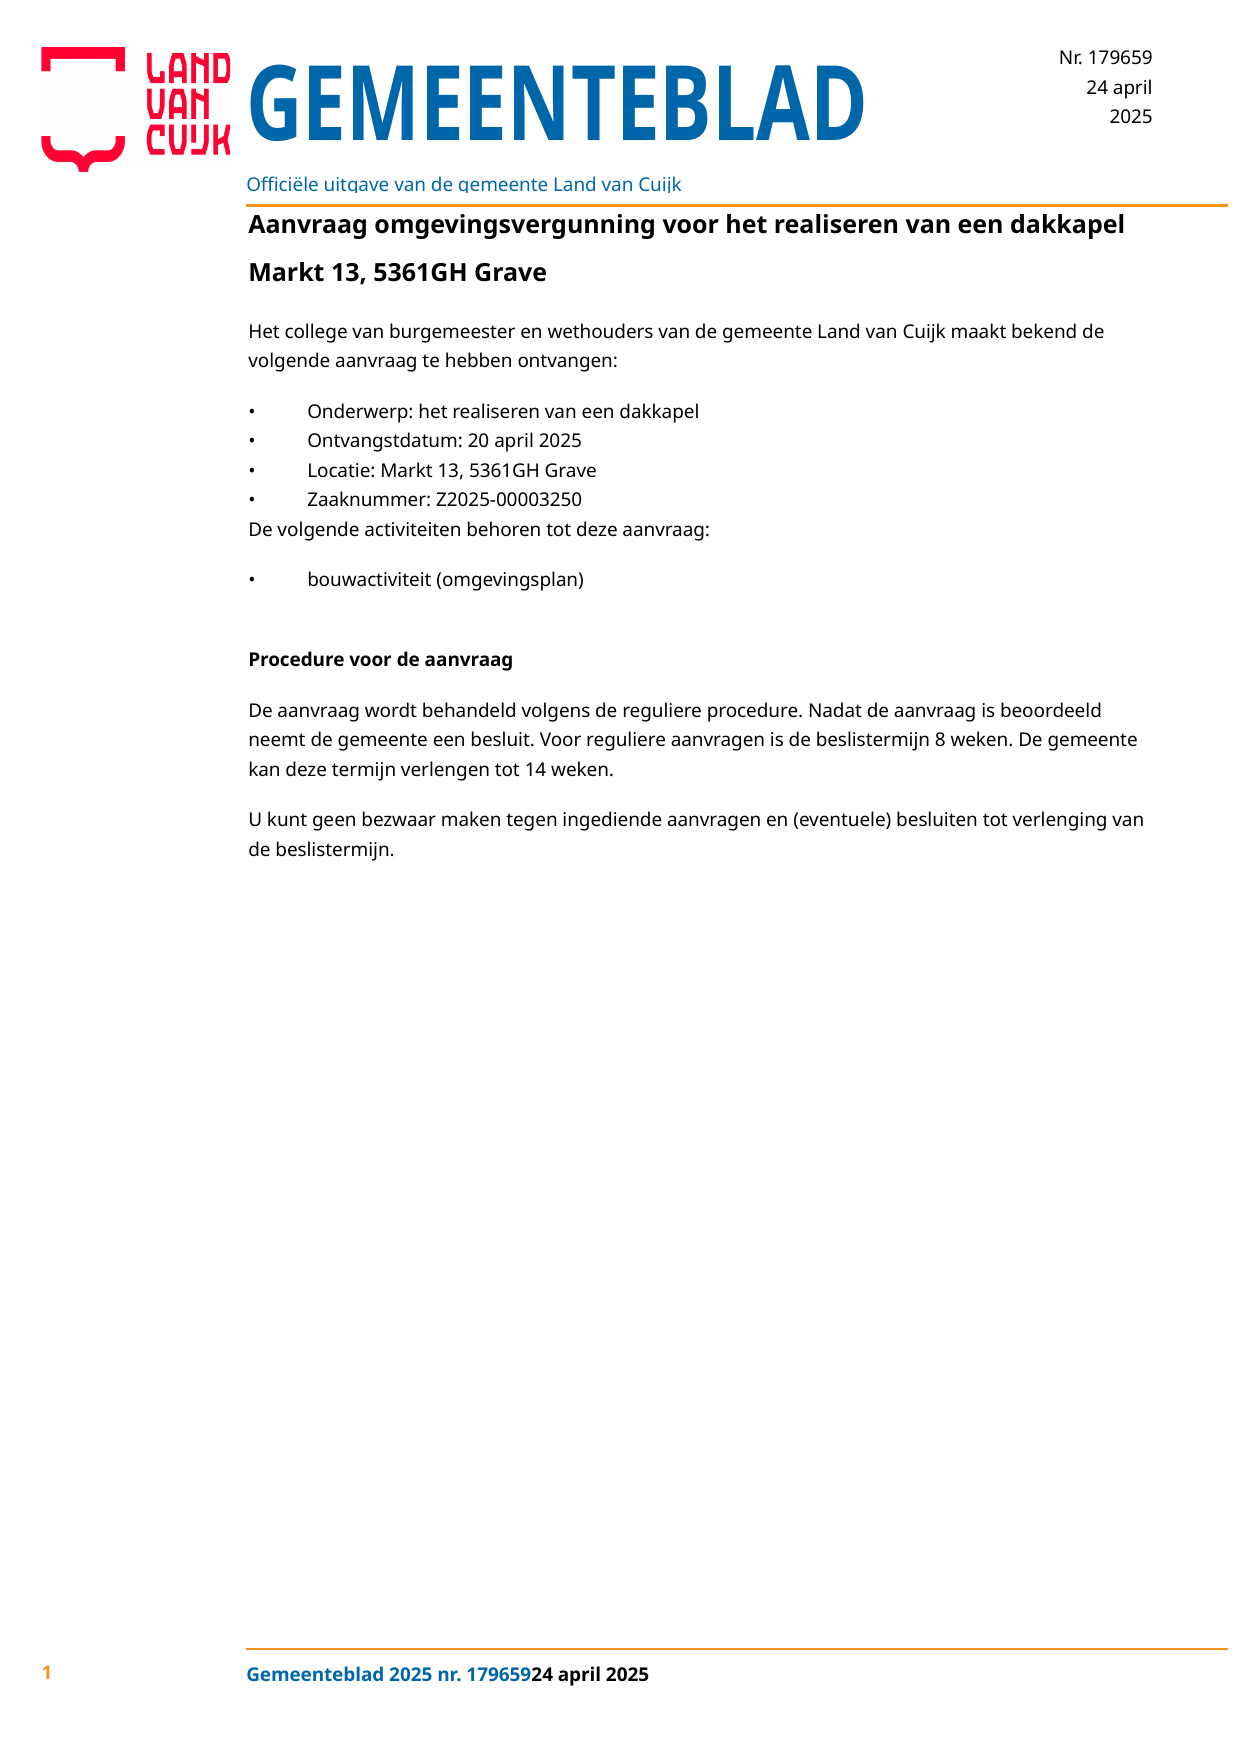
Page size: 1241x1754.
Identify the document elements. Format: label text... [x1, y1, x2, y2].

text De aanvraag wordt behandeld volgens de reguliere procedure. Nadat de aanvraag is beoordeeld neemt de gemeente een besluit. Voor reguliere aanvragen is de beslistermijn 8 weken. De gemeente kan deze termijn verlengen tot 14 weken. [248, 697, 1152, 782]
text Procedure voor de aanvraag [248, 647, 1152, 672]
list bouwactiviteit (omgevingsplan) [248, 567, 1152, 592]
text Het college van burgemeester en wethouders van de gemeente Land van Cuijk maakt bekend de volgende aanvraag te hebben ontvangen: [248, 318, 1152, 373]
text Aanvraag omgevingsvergunning voor het realiseren van een dakkapel Markt 13, 5361GH Grave [248, 207, 1152, 288]
list Locatie: Markt 13, 5361GH Grave [248, 457, 1152, 483]
text U kunt geen bezwaar maken tegen ingediende aanvragen en (eventuele) besluiten tot verlenging van de beslistermijn. [248, 807, 1152, 862]
list Onderwerp: het realiseren van een dakkapel [248, 398, 1152, 424]
list Zaaknummer: Z2025-00003250 [248, 487, 1152, 512]
list Ontvangstdatum: 20 april 2025 [248, 427, 1152, 453]
text De volgende activiteiten behoren tot deze aanvraag: [248, 516, 1152, 542]
picture [41, 47, 231, 172]
